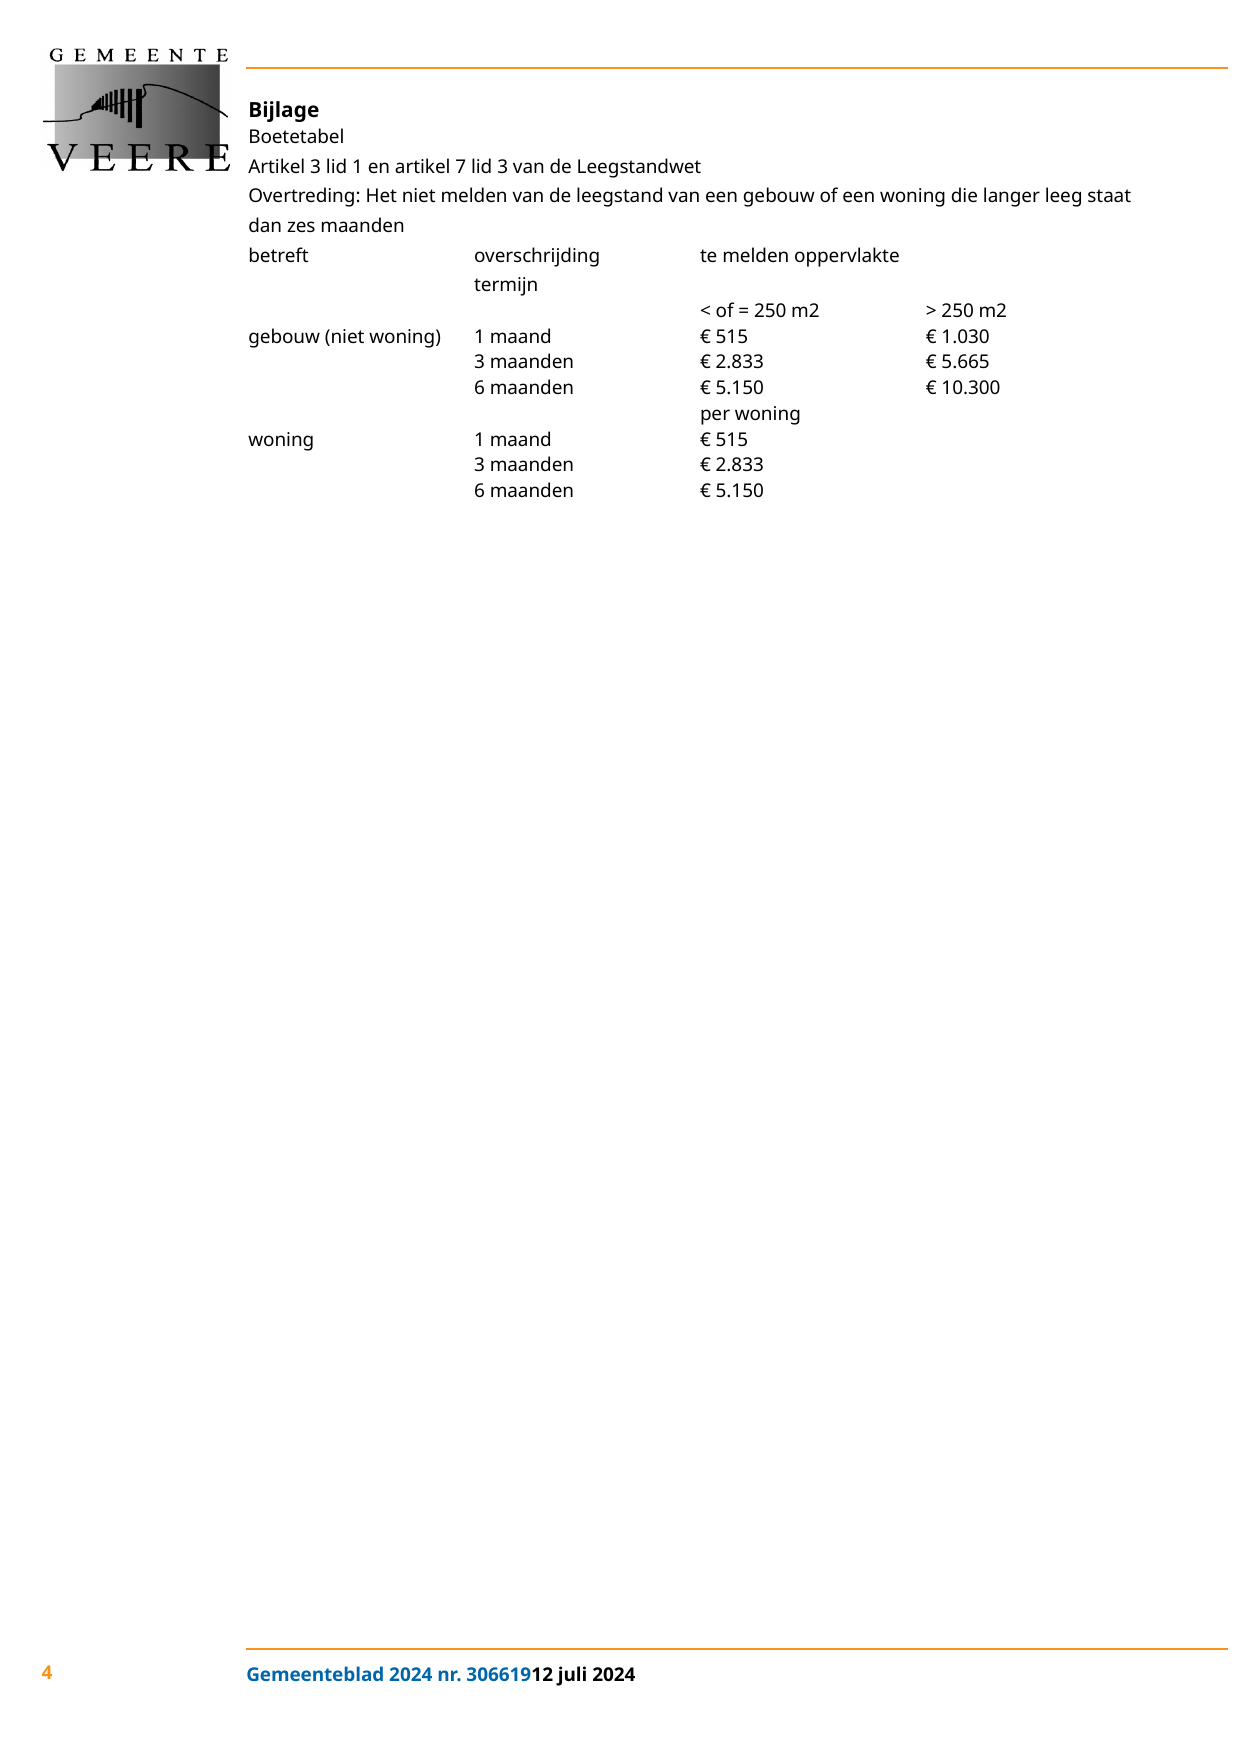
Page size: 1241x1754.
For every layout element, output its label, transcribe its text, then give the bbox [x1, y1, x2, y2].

table_cell 6 maanden [474, 477, 700, 503]
table_cell € 515 [700, 426, 926, 451]
table_header overschrijding termijn [474, 242, 700, 297]
table_cell [926, 451, 1152, 477]
table_cell [248, 374, 474, 400]
table_cell [926, 477, 1152, 503]
table_cell [248, 349, 474, 374]
table_cell € 5.665 [926, 349, 1152, 374]
table_cell per woning [700, 400, 926, 426]
table_cell [926, 400, 1152, 426]
table_cell < of = 250 m2 [700, 297, 926, 323]
table_header betreft [248, 242, 474, 297]
table_cell € 2.833 [700, 349, 926, 374]
table_cell > 250 m2 [926, 297, 1152, 323]
table_cell [474, 400, 700, 426]
table_cell woning [248, 426, 474, 451]
text Bijlage [248, 95, 1152, 123]
picture [41, 47, 231, 172]
table_cell € 515 [700, 323, 926, 348]
table_cell € 2.833 [700, 451, 926, 477]
table_cell 1 maand [474, 426, 700, 451]
table_cell € 5.150 [700, 374, 926, 400]
table_cell [926, 426, 1152, 451]
table_cell € 10.300 [926, 374, 1152, 400]
table_cell € 5.150 [700, 477, 926, 503]
table_cell [248, 451, 474, 477]
table_cell [474, 297, 700, 323]
table_header te melden oppervlakte [700, 242, 1152, 297]
text Overtreding: Het niet melden van de leegstand van een gebouw of een woning die langer leeg staat dan zes maanden [248, 182, 1152, 238]
table_cell 1 maand [474, 323, 700, 348]
table_cell gebouw (niet woning) [248, 323, 474, 348]
text Artikel 3 lid 1 en artikel 7 lid 3 van de Leegstandwet [248, 153, 1152, 179]
text Boetetabel [248, 123, 1152, 149]
table_cell [248, 400, 474, 426]
table_cell [248, 297, 474, 323]
table_cell € 1.030 [926, 323, 1152, 348]
table_cell 3 maanden [474, 451, 700, 477]
table_cell 6 maanden [474, 374, 700, 400]
table_cell 3 maanden [474, 349, 700, 374]
table_cell [248, 477, 474, 503]
